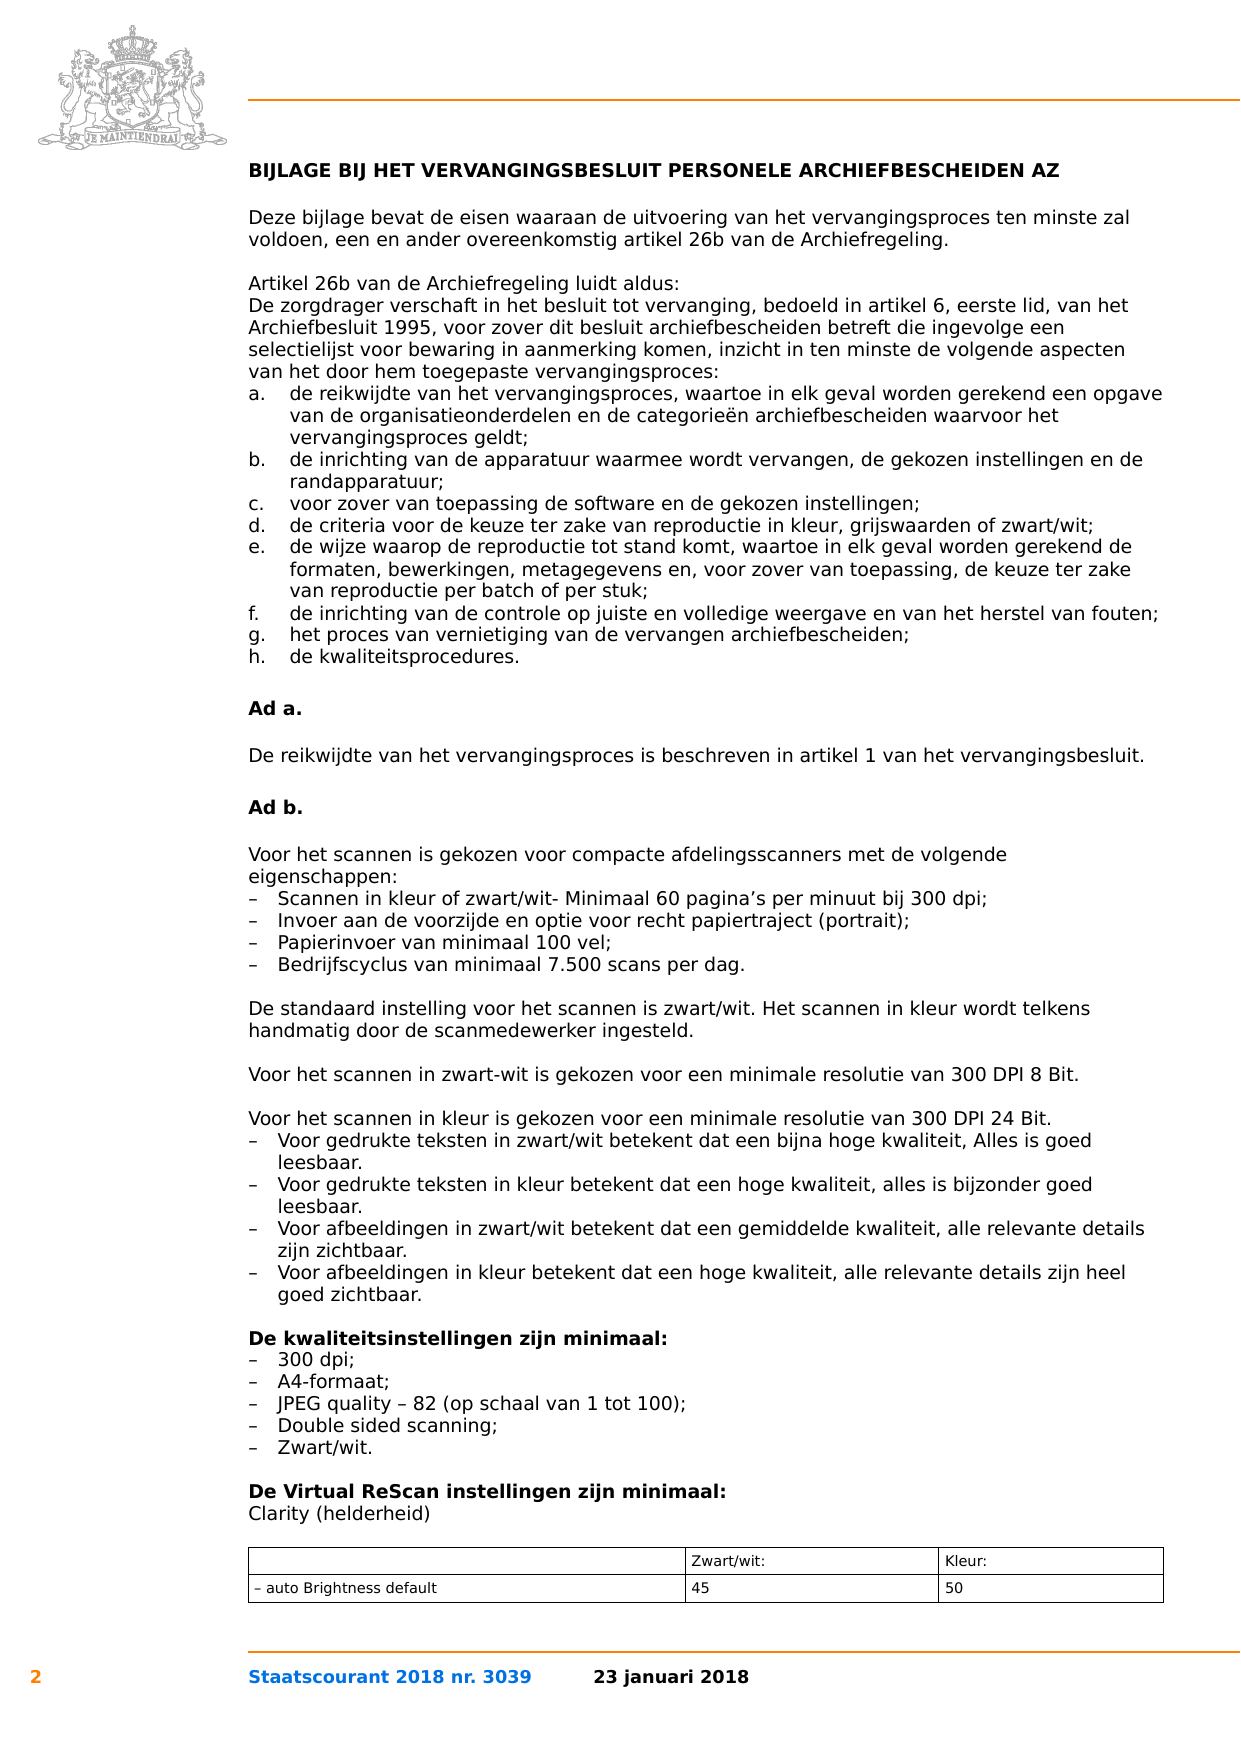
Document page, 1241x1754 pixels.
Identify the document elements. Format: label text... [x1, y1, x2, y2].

text Voor het scannen in zwart-wit is gekozen voor een minimale resolutie van 300 DPI 8 Bit. [248, 1064, 1163, 1086]
table_cell 50 [939, 1575, 1163, 1602]
text Voor het scannen in kleur is gekozen voor een minimale resolutie van 300 DPI 24 Bit. [248, 1108, 1163, 1130]
text – A4-formaat; [248, 1371, 1163, 1393]
text De Virtual ReScan instellingen zijn minimaal: [248, 1481, 1163, 1503]
table_header Zwart/wit: [686, 1548, 938, 1574]
text e. de wijze waarop de reproductie tot stand komt, waartoe in elk geval worden gerekend de formaten, bewerkingen, metagegevens en, voor zover van toepassing, de keuze ter zake van reproductie per batch of per stuk; [248, 536, 1163, 602]
text De reikwijdte van het vervangingsproces is beschreven in artikel 1 van het vervangingsbesluit. [248, 745, 1163, 767]
subtitle Ad a. [248, 698, 1163, 720]
text – Bedrijfscyclus van minimaal 7.500 scans per dag. [248, 954, 1163, 976]
table_header [249, 1548, 685, 1574]
text – Voor gedrukte teksten in kleur betekent dat een hoge kwaliteit, alles is bijzonder goed leesbaar. [248, 1174, 1163, 1218]
text – Voor afbeeldingen in zwart/wit betekent dat een gemiddelde kwaliteit, alle relevante details zijn zichtbaar. [248, 1218, 1163, 1262]
text – Invoer aan de voorzijde en optie voor recht papiertraject (portrait); [248, 910, 1163, 932]
table_header Kleur: [939, 1548, 1163, 1574]
text – Double sided scanning; [248, 1415, 1163, 1437]
text d. de criteria voor de keuze ter zake van reproductie in kleur, grijswaarden of zwart/wit; [248, 514, 1163, 536]
text h. de kwaliteitsprocedures. [248, 646, 1163, 668]
text De kwaliteitsinstellingen zijn minimaal: [248, 1327, 1163, 1349]
subtitle Ad b. [248, 797, 1163, 819]
text – Scannen in kleur of zwart/wit- Minimaal 60 pagina’s per minuut bij 300 dpi; [248, 888, 1163, 910]
text b. de inrichting van de apparatuur waarmee wordt vervangen, de gekozen instellingen en de randapparatuur; [248, 448, 1163, 492]
text c. voor zover van toepassing de software en de gekozen instellingen; [248, 492, 1163, 514]
text – JPEG quality – 82 (op schaal van 1 tot 100); [248, 1393, 1163, 1415]
text De zorgdrager verschaft in het besluit tot vervanging, bedoeld in artikel 6, eerste lid, van het Archiefbesluit 1995, voor zover dit besluit archiefbescheiden betreft die ingevolge een selectielijst voor bewaring in aanmerking komen, inzicht in ten minste de volgende aspecten van het door hem toegepaste vervangingsproces: [248, 295, 1163, 383]
text – Voor afbeeldingen in kleur betekent dat een hoge kwaliteit, alle relevante details zijn heel goed zichtbaar. [248, 1262, 1163, 1306]
text De standaard instelling voor het scannen is zwart/wit. Het scannen in kleur wordt telkens handmatig door de scanmedewerker ingesteld. [248, 998, 1163, 1042]
text – Voor gedrukte teksten in zwart/wit betekent dat een bijna hoge kwaliteit, Alles is goed leesbaar. [248, 1130, 1163, 1174]
text Deze bijlage bevat de eisen waaraan de uitvoering van het vervangingsproces ten minste zal voldoen, een en ander overeenkomstig artikel 26b van de Archiefregeling. [248, 207, 1163, 251]
text Voor het scannen is gekozen voor compacte afdelingsscanners met de volgende eigenschappen: [248, 844, 1163, 888]
table_cell – auto Brightness default [249, 1575, 685, 1602]
text – 300 dpi; [248, 1349, 1163, 1371]
picture [38, 25, 227, 150]
text – Papierinvoer van minimaal 100 vel; [248, 932, 1163, 954]
text a. de reikwijdte van het vervangingsproces, waartoe in elk geval worden gerekend een opgave van de organisatieonderdelen en de categorieën archiefbescheiden waarvoor het vervangingsproces geldt; [248, 383, 1163, 448]
table_cell 45 [686, 1575, 938, 1602]
text g. het proces van vernietiging van de vervangen archiefbescheiden; [248, 624, 1163, 646]
subtitle BIJLAGE BIJ HET VERVANGINGSBESLUIT PERSONELE ARCHIEFBESCHEIDEN AZ [248, 160, 1163, 182]
text f. de inrichting van de controle op juiste en volledige weergave en van het herstel van fouten; [248, 602, 1163, 624]
text Artikel 26b van de Archiefregeling luidt aldus: [248, 273, 1163, 295]
text – Zwart/wit. [248, 1437, 1163, 1459]
text Clarity (helderheid) [248, 1503, 1163, 1525]
